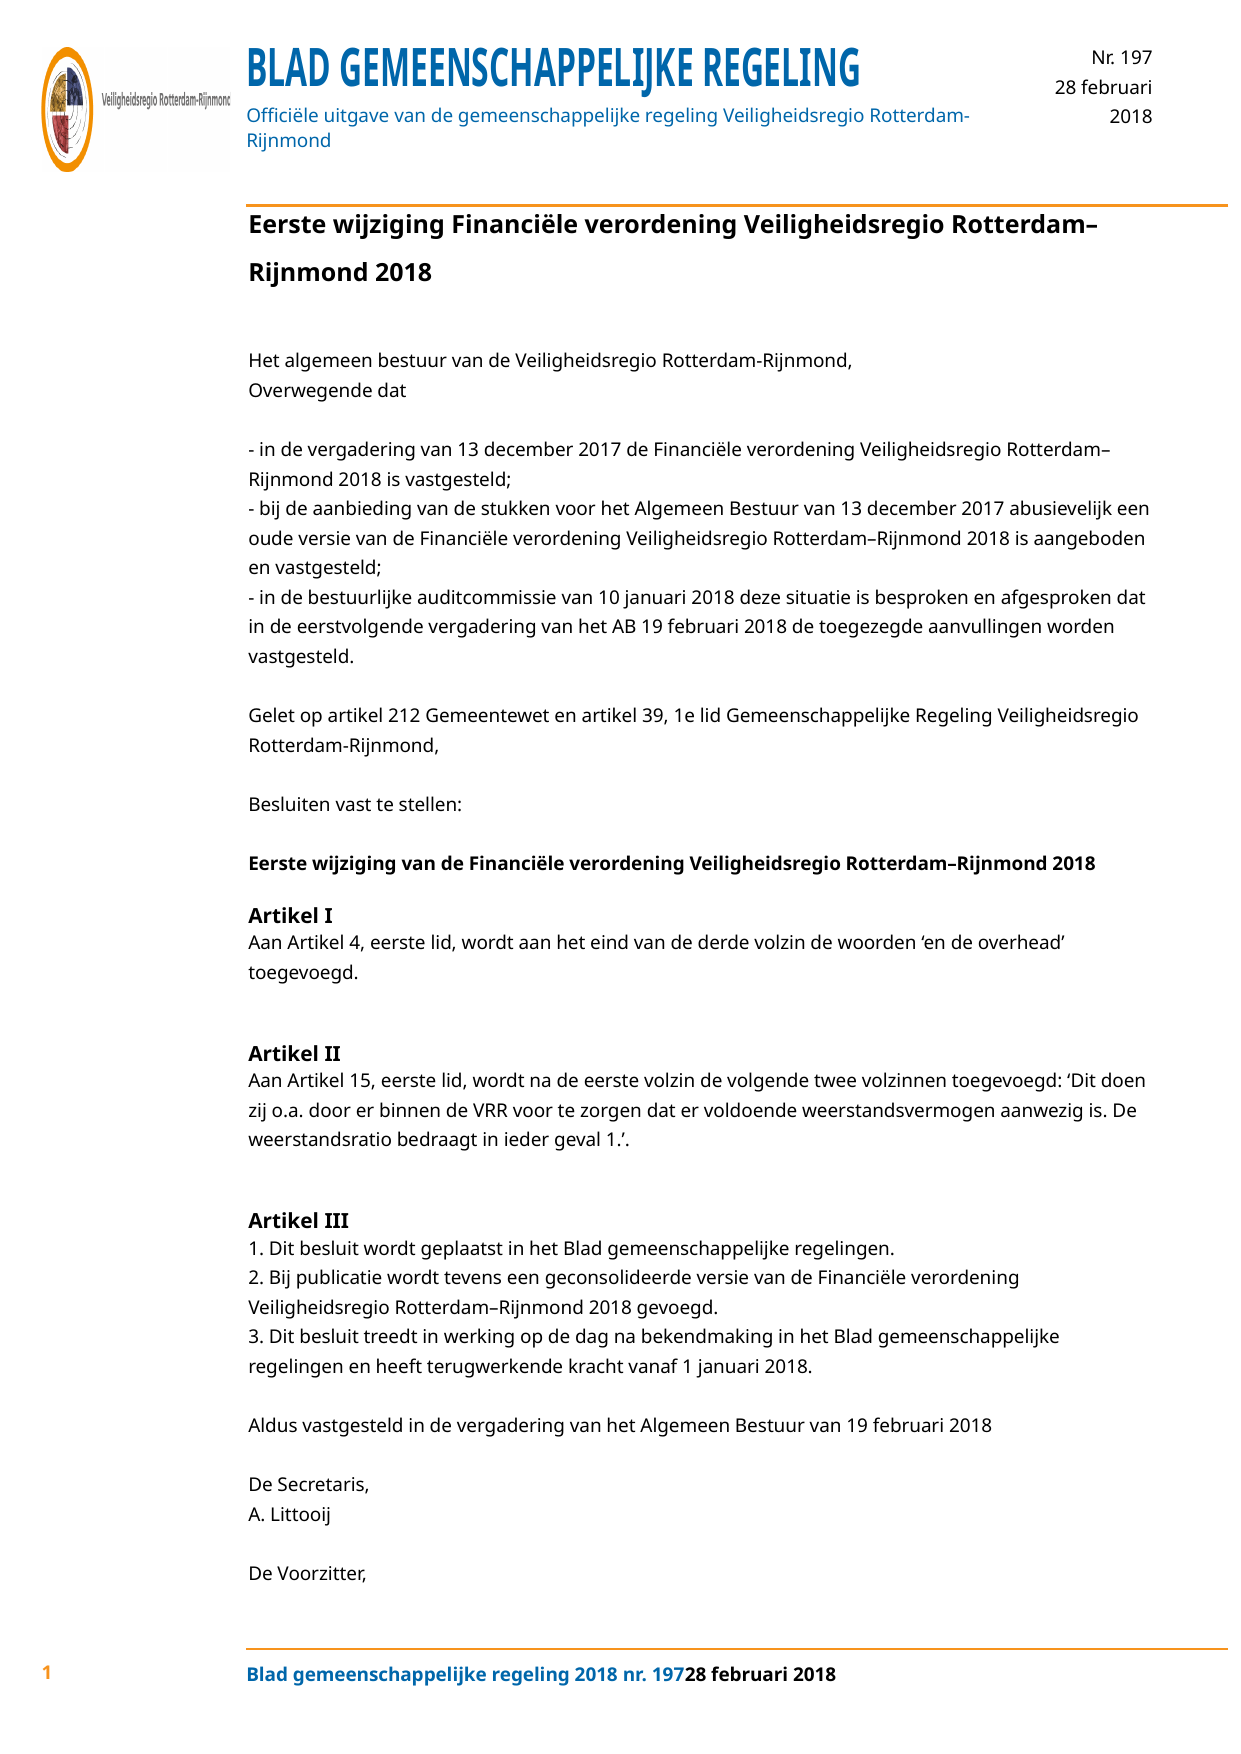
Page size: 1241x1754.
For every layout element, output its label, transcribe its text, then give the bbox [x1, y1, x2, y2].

text 3. Dit besluit treedt in werking op de dag na bekendmaking in het Blad gemeenschappelijke regelingen en heeft terugwerkende kracht vanaf 1 januari 2018. [248, 1324, 1152, 1379]
text Artikel I [248, 901, 1152, 929]
text De Voorzitter, [248, 1560, 1152, 1586]
text Besluiten vast te stellen: [248, 791, 1152, 817]
text Artikel II [248, 1039, 1152, 1067]
text Eerste wijziging Financiële verordening Veiligheidsregio Rotterdam–Rijnmond 2018 [248, 207, 1152, 288]
text De Secretaris, [248, 1472, 1152, 1497]
text - bij de aanbieding van de stukken voor het Algemeen Bestuur van 13 december 2017 abusievelijk een oude versie van de Financiële verordening Veiligheidsregio Rotterdam–Rijnmond 2018 is aangeboden en vastgesteld; [248, 495, 1152, 580]
text Aldus vastgesteld in de vergadering van het Algemeen Bestuur van 19 februari 2018 [248, 1412, 1152, 1438]
text - in de vergadering van 13 december 2017 de Financiële verordening Veiligheidsregio Rotterdam–Rijnmond 2018 is vastgesteld; [248, 436, 1152, 492]
text A. Littooij [248, 1501, 1152, 1527]
text - in de bestuurlijke auditcommissie van 10 januari 2018 deze situatie is besproken en afgesproken dat in de eerstvolgende vergadering van het AB 19 februari 2018 de toegezegde aanvullingen worden vastgesteld. [248, 584, 1152, 669]
text Gelet op artikel 212 Gemeentewet en artikel 39, 1e lid Gemeenschappelijke Regeling Veiligheidsregio Rotterdam-Rijnmond, [248, 702, 1152, 758]
text Het algemeen bestuur van de Veiligheidsregio Rotterdam-Rijnmond, [248, 347, 1152, 373]
text Aan Artikel 15, eerste lid, wordt na de eerste volzin de volgende twee volzinnen toegevoegd: ‘Dit doen zij o.a. door er binnen de VRR voor te zorgen dat er voldoende weerstandsvermogen aanwezig is. De weerstandsratio bedraagt in ieder geval 1.’. [248, 1067, 1152, 1152]
text 2. Bij publicatie wordt tevens een geconsolideerde versie van de Financiële verordening Veiligheidsregio Rotterdam–Rijnmond 2018 gevoegd. [248, 1264, 1152, 1320]
text Artikel III [248, 1206, 1152, 1235]
text Aan Artikel 4, eerste lid, wordt aan het eind van de derde volzin de woorden ‘en de overhead’ toegevoegd. [248, 929, 1152, 984]
text Overwegende dat [248, 377, 1152, 403]
text Eerste wijziging van de Financiële verordening Veiligheidsregio Rotterdam–Rijnmond 2018 [248, 850, 1152, 876]
text 1. Dit besluit wordt geplaatst in het Blad gemeenschappelijke regelingen. [248, 1235, 1152, 1261]
picture [41, 47, 231, 172]
